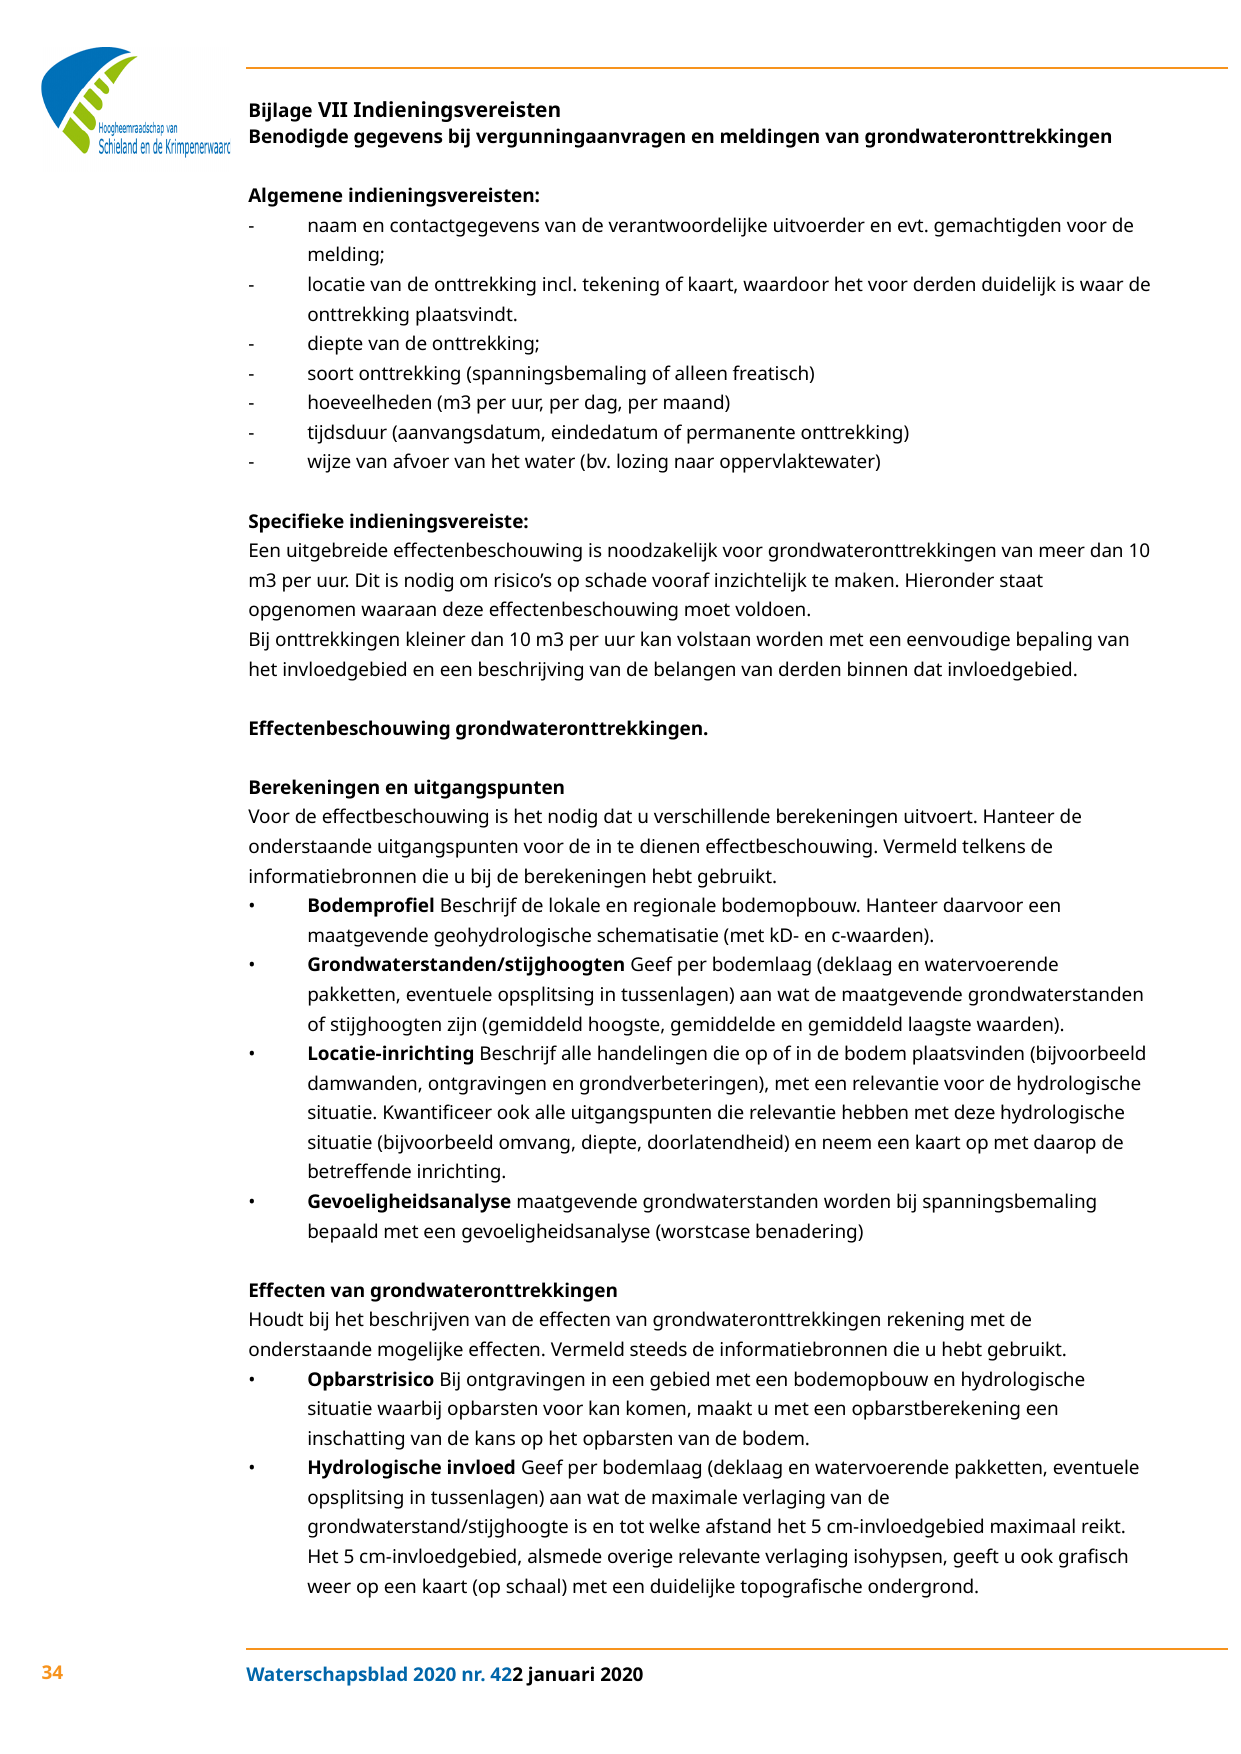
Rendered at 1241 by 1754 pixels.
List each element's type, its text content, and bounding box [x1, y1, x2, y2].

text Houdt bij het beschrijven van de effecten van grondwateronttrekkingen rekening met de onderstaande mogelijke effecten. Vermeld steeds de informatiebronnen die u hebt gebruikt. [248, 1307, 1152, 1362]
text Algemene indieningsvereisten: [248, 182, 1152, 208]
text Bij onttrekkingen kleiner dan 10 m3 per uur kan volstaan worden met een eenvoudige bepaling van het invloedgebied en een beschrijving van de belangen van derden binnen dat invloedgebied. [248, 626, 1152, 682]
list locatie van de onttrekking incl. tekening of kaart, waardoor het voor derden duidelijk is waar de onttrekking plaatsvindt. [248, 271, 1152, 327]
text Effecten van grondwateronttrekkingen [248, 1277, 1152, 1303]
list naam en contactgegevens van de verantwoordelijke uitvoerder en evt. gemachtigden voor de melding; [248, 212, 1152, 267]
list tijdsduur (aanvangsdatum, eindedatum of permanente onttrekking) [248, 419, 1152, 445]
list Opbarstrisico Bij ontgravingen in een gebied met een bodemopbouw en hydrologische situatie waarbij opbarsten voor kan komen, maakt u met een opbarstberekening een inschatting van de kans op het opbarsten van de bodem. [248, 1366, 1152, 1451]
text Een uitgebreide effectenbeschouwing is noodzakelijk voor grondwateronttrekkingen van meer dan 10 m3 per uur. Dit is nodig om risico’s op schade vooraf inzichtelijk te maken. Hieronder staat opgenomen waaraan deze effectenbeschouwing moet voldoen. [248, 537, 1152, 622]
text Benodigde gegevens bij vergunningaanvragen en meldingen van grondwateronttrekkingen [248, 123, 1152, 149]
list soort onttrekking (spanningsbemaling of alleen freatisch) [248, 360, 1152, 386]
text Effectenbeschouwing grondwateronttrekkingen. [248, 715, 1152, 741]
list Gevoeligheidsanalyse maatgevende grondwaterstanden worden bij spanningsbemaling bepaald met een gevoeligheidsanalyse (worstcase benadering) [248, 1188, 1152, 1244]
list Hydrologische invloed Geef per bodemlaag (deklaag en watervoerende pakketten, eventuele opsplitsing in tussenlagen) aan wat de maximale verlaging van de grondwaterstand/stijghoogte is en tot welke afstand het 5 cm-invloedgebied maximaal reikt. Het 5 cm-invloedgebied, alsmede overige relevante verlaging isohypsen, geeft u ook grafisch weer op een kaart (op schaal) met een duidelijke topografische ondergrond. [248, 1454, 1152, 1599]
list wijze van afvoer van het water (bv. lozing naar oppervlaktewater) [248, 449, 1152, 474]
list Locatie-inrichting Beschrijf alle handelingen die op of in de bodem plaatsvinden (bijvoorbeeld damwanden, ontgravingen en grondverbeteringen), met een relevantie voor de hydrologische situatie. Kwantificeer ook alle uitgangspunten die relevantie hebben met deze hydrologische situatie (bijvoorbeeld omvang, diepte, doorlatendheid) en neem een kaart op met daarop de betreffende inrichting. [248, 1040, 1152, 1184]
list diepte van de onttrekking; [248, 330, 1152, 356]
list hoeveelheden (m3 per uur, per dag, per maand) [248, 389, 1152, 415]
text Bijlage VII Indieningsvereisten [248, 95, 1152, 123]
text Voor de effectbeschouwing is het nodig dat u verschillende berekeningen uitvoert. Hanteer de onderstaande uitgangspunten voor de in te dienen effectbeschouwing. Vermeld telkens de informatiebronnen die u bij de berekeningen hebt gebruikt. [248, 804, 1152, 889]
picture [41, 47, 231, 172]
text Berekeningen en uitgangspunten [248, 774, 1152, 800]
text Specifieke indieningsvereiste: [248, 508, 1152, 534]
list Grondwaterstanden/stijghoogten Geef per bodemlaag (deklaag en watervoerende pakketten, eventuele opsplitsing in tussenlagen) aan wat de maatgevende grondwaterstanden of stijghoogten zijn (gemiddeld hoogste, gemiddelde en gemiddeld laagste waarden). [248, 952, 1152, 1037]
list Bodemprofiel Beschrijf de lokale en regionale bodemopbouw. Hanteer daarvoor een maatgevende geohydrologische schematisatie (met kD- en c-waarden). [248, 892, 1152, 948]
